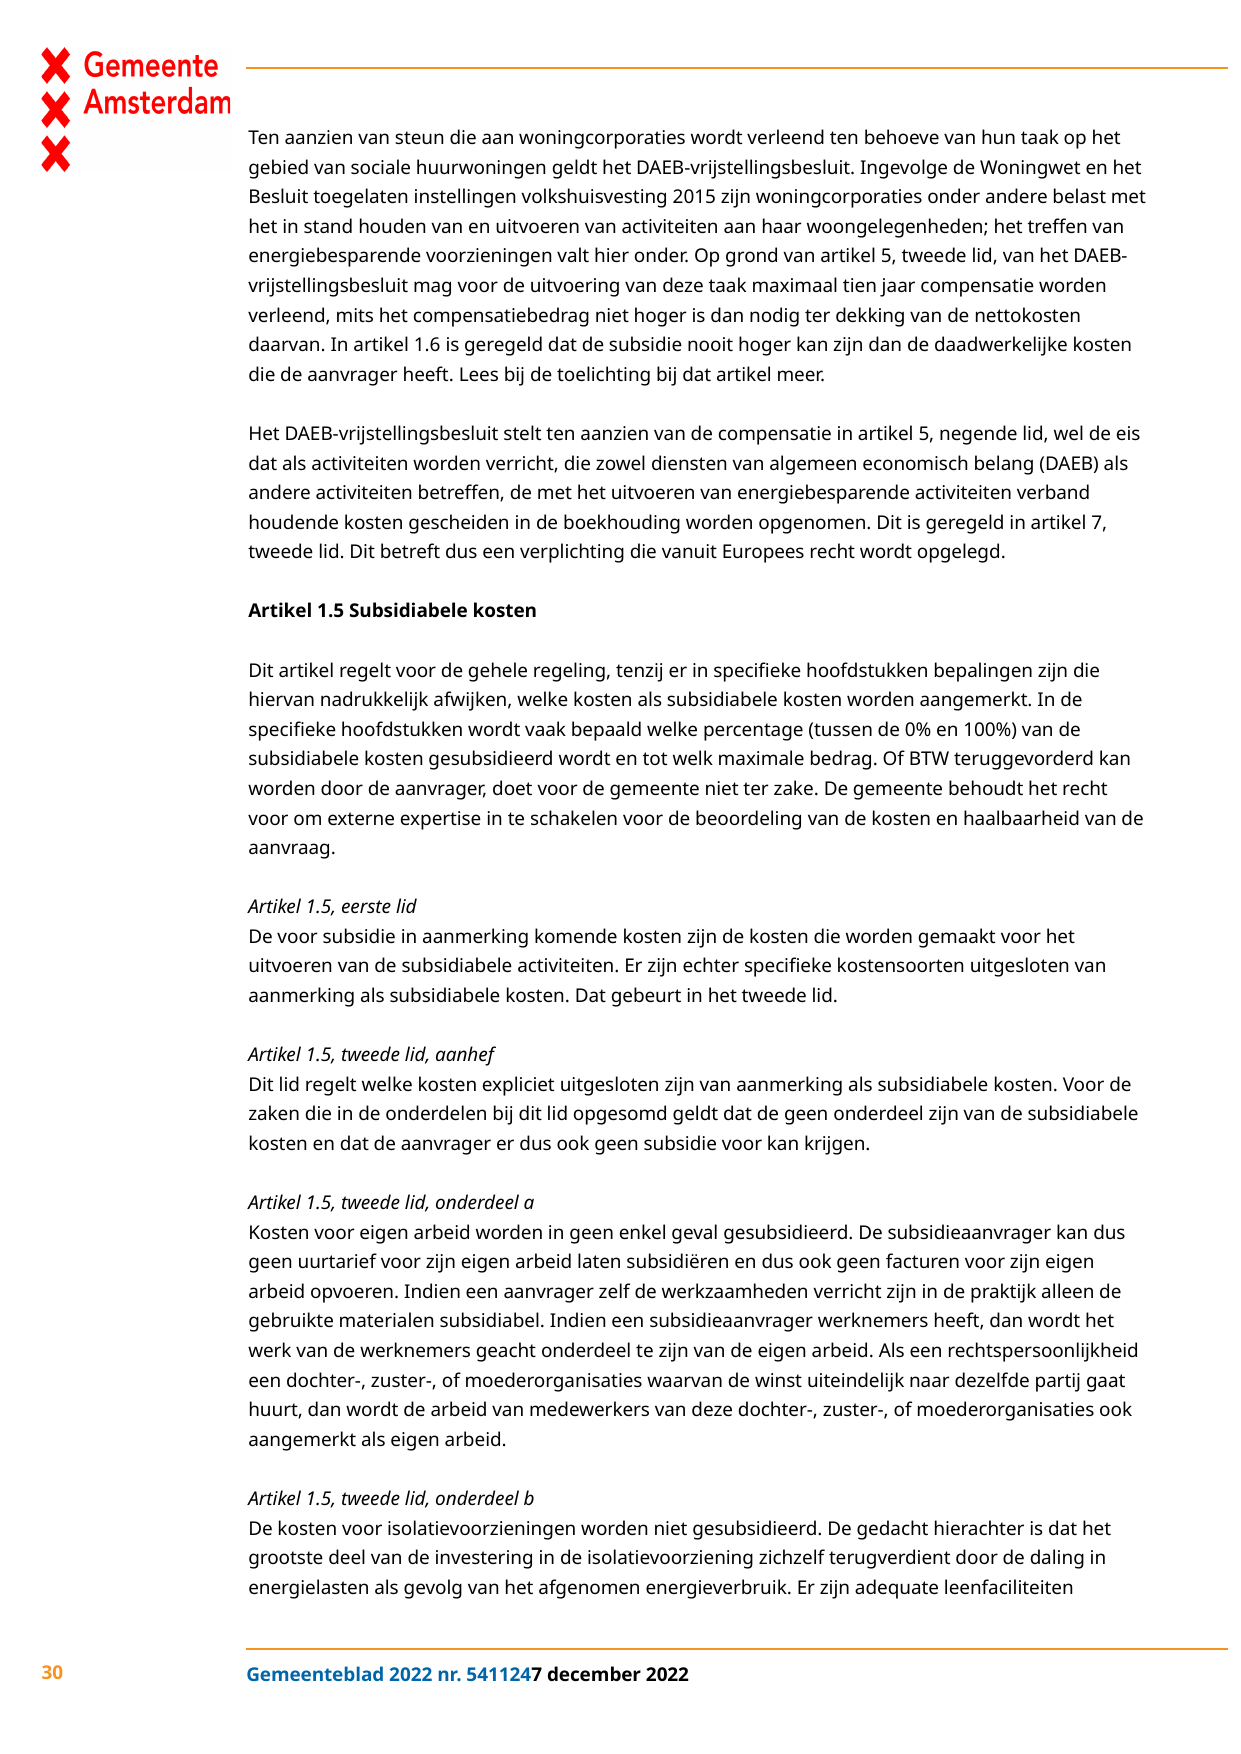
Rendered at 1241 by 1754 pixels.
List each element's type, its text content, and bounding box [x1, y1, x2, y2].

text Dit artikel regelt voor de gehele regeling, tenzij er in specifieke hoofdstukken bepalingen zijn die hiervan nadrukkelijk afwijken, welke kosten als subsidiabele kosten worden aangemerkt. In de specifieke hoofdstukken wordt vaak bepaald welke percentage (tussen de 0% en 100%) van de subsidiabele kosten gesubsidieerd wordt en tot welk maximale bedrag. Of BTW teruggevorderd kan worden door de aanvrager, doet voor de gemeente niet ter zake. De gemeente behoudt het recht voor om externe expertise in te schakelen voor de beoordeling van de kosten en haalbaarheid van de aanvraag. [248, 657, 1152, 860]
text Artikel 1.5, tweede lid, onderdeel b [248, 1485, 1152, 1511]
text Artikel 1.5 Subsidiabele kosten [248, 598, 1152, 623]
text Het DAEB-vrijstellingsbesluit stelt ten aanzien van de compensatie in artikel 5, negende lid, wel de eis dat als activiteiten worden verricht, die zowel diensten van algemeen economisch belang (DAEB) als andere activiteiten betreffen, de met het uitvoeren van energiebesparende activiteiten verband houdende kosten gescheiden in de boekhouding worden opgenomen. Dit is geregeld in artikel 7, tweede lid. Dit betreft dus een verplichting die vanuit Europees recht wordt opgelegd. [248, 420, 1152, 564]
text Artikel 1.5, tweede lid, aanhef [248, 1041, 1152, 1067]
text Dit lid regelt welke kosten expliciet uitgesloten zijn van aanmerking als subsidiabele kosten. Voor de zaken die in de onderdelen bij dit lid opgesomd geldt dat de geen onderdeel zijn van de subsidiabele kosten en dat de aanvrager er dus ook geen subsidie voor kan krijgen. [248, 1071, 1152, 1156]
text Artikel 1.5, tweede lid, onderdeel a [248, 1189, 1152, 1215]
text Artikel 1.5, eerste lid [248, 893, 1152, 919]
text Ten aanzien van steun die aan woningcorporaties wordt verleend ten behoeve van hun taak op het gebied van sociale huurwoningen geldt het DAEB-vrijstellingsbesluit. Ingevolge de Woningwet en het Besluit toegelaten instellingen volkshuisvesting 2015 zijn woningcorporaties onder andere belast met het in stand houden van en uitvoeren van activiteiten aan haar woongelegenheden; het treffen van energiebesparende voorzieningen valt hier onder. Op grond van artikel 5, tweede lid, van het DAEB-vrijstellingsbesluit mag voor de uitvoering van deze taak maximaal tien jaar compensatie worden verleend, mits het compensatiebedrag niet hoger is dan nodig ter dekking van de nettokosten daarvan. In artikel 1.6 is geregeld dat de subsidie nooit hoger kan zijn dan de daadwerkelijke kosten die de aanvrager heeft. Lees bij de toelichting bij dat artikel meer. [248, 124, 1152, 387]
text De kosten voor isolatievoorzieningen worden niet gesubsidieerd. De gedacht hierachter is dat het grootste deel van de investering in de isolatievoorziening zichzelf terugverdient door de daling in energielasten als gevolg van het afgenomen energieverbruik. Er zijn adequate leenfaciliteiten [248, 1515, 1152, 1600]
text Kosten voor eigen arbeid worden in geen enkel geval gesubsidieerd. De subsidieaanvrager kan dus geen uurtarief voor zijn eigen arbeid laten subsidiëren en dus ook geen facturen voor zijn eigen arbeid opvoeren. Indien een aanvrager zelf de werkzaamheden verricht zijn in de praktijk alleen de gebruikte materialen subsidiabel. Indien een subsidieaanvrager werknemers heeft, dan wordt het werk van de werknemers geacht onderdeel te zijn van de eigen arbeid. Als een rechtspersoonlijkheid een dochter-, zuster-, of moederorganisaties waarvan de winst uiteindelijk naar dezelfde partij gaat huurt, dan wordt de arbeid van medewerkers van deze dochter-, zuster-, of moederorganisaties ook aangemerkt als eigen arbeid. [248, 1219, 1152, 1452]
text De voor subsidie in aanmerking komende kosten zijn de kosten die worden gemaakt voor het uitvoeren van de subsidiabele activiteiten. Er zijn echter specifieke kostensoorten uitgesloten van aanmerking als subsidiabele kosten. Dat gebeurt in het tweede lid. [248, 923, 1152, 1008]
picture [41, 47, 231, 172]
